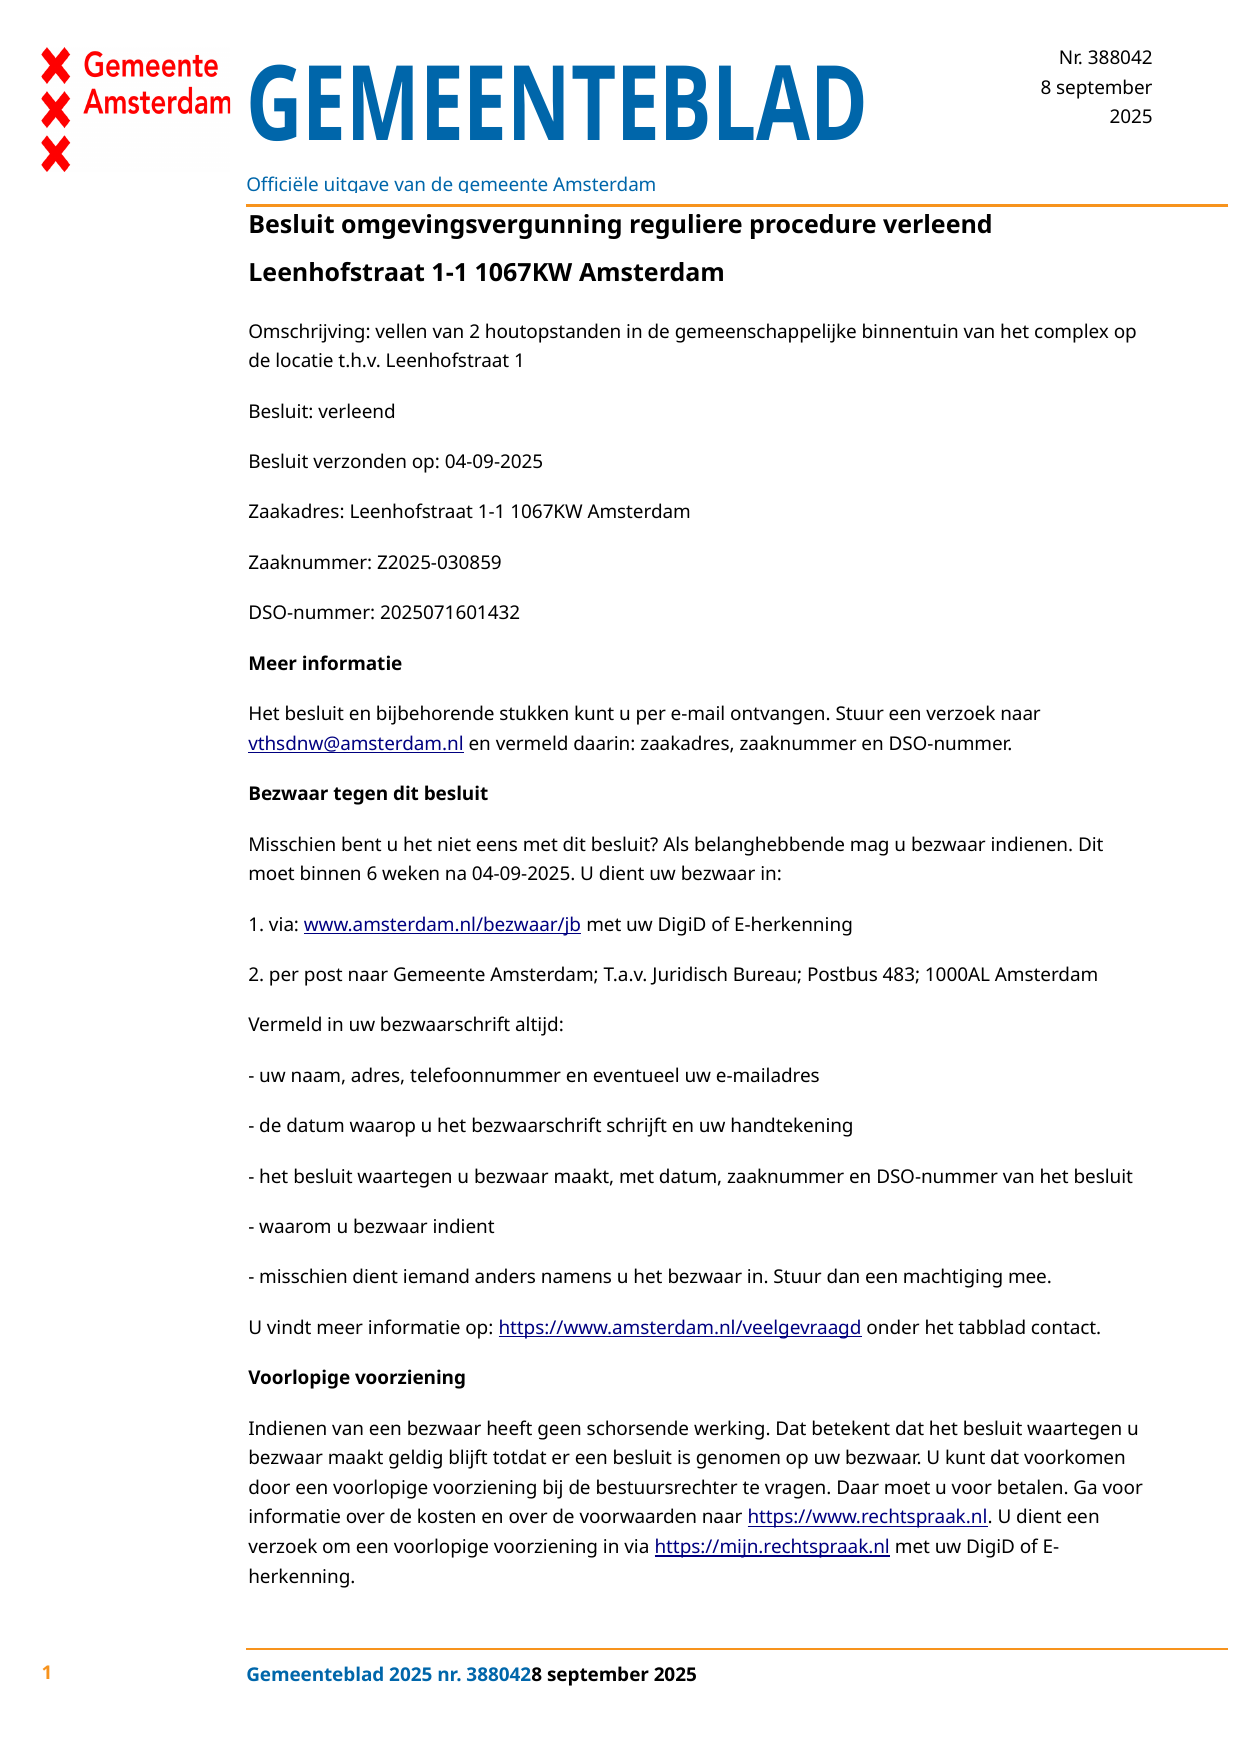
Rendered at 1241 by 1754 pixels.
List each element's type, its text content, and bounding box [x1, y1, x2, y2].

text - het besluit waartegen u bezwaar maakt, met datum, zaaknummer en DSO-nummer van het besluit [248, 1163, 1152, 1189]
text Omschrijving: vellen van 2 houtopstanden in de gemeenschappelijke binnentuin van het complex op de locatie t.h.v. Leenhofstraat 1 [248, 318, 1152, 373]
text 1. via: www.amsterdam.nl/bezwaar/jb met uw DigiD of E-herkenning [248, 911, 1152, 937]
text - uw naam, adres, telefoonnummer en eventueel uw e-mailadres [248, 1062, 1152, 1088]
text - de datum waarop u het bezwaarschrift schrijft en uw handtekening [248, 1112, 1152, 1138]
text Besluit omgevingsvergunning reguliere procedure verleend Leenhofstraat 1-1 1067KW Amsterdam [248, 207, 1152, 288]
text 2. per post naar Gemeente Amsterdam; T.a.v. Juridisch Bureau; Postbus 483; 1000AL Amsterdam [248, 961, 1152, 987]
text Zaakadres: Leenhofstraat 1-1 1067KW Amsterdam [248, 499, 1152, 524]
text - misschien dient iemand anders namens u het bezwaar in. Stuur dan een machtiging mee. [248, 1264, 1152, 1289]
text Besluit verzonden op: 04-09-2025 [248, 448, 1152, 474]
text DSO-nummer: 2025071601432 [248, 599, 1152, 625]
text Vermeld in uw bezwaarschrift altijd: [248, 1012, 1152, 1037]
text Misschien bent u het niet eens met dit besluit? Als belanghebbende mag u bezwaar indienen. Dit moet binnen 6 weken na 04-09-2025. U dient uw bezwaar in: [248, 831, 1152, 886]
text Indienen van een bezwaar heeft geen schorsende werking. Dat betekent dat het besluit waartegen u bezwaar maakt geldig blijft totdat er een besluit is genomen op uw bezwaar. U kunt dat voorkomen door een voorlopige voorziening bij de bestuursrechter te vragen. Daar moet u voor betalen. Ga voor informatie over de kosten en over de voorwaarden naar https://www.rechtspraak.nl. U dient een verzoek om een voorlopige voorziening in via https://mijn.rechtspraak.nl met uw DigiD of E-herkenning. [248, 1415, 1152, 1589]
text U vindt meer informatie op: https://www.amsterdam.nl/veelgevraagd onder het tabblad contact. [248, 1314, 1152, 1340]
text Zaaknummer: Z2025-030859 [248, 549, 1152, 575]
text Meer informatie [248, 650, 1152, 676]
text Besluit: verleend [248, 398, 1152, 424]
text Voorlopige voorziening [248, 1364, 1152, 1390]
text - waarom u bezwaar indient [248, 1213, 1152, 1239]
text Bezwaar tegen dit besluit [248, 780, 1152, 806]
text Het besluit en bijbehorende stukken kunt u per e-mail ontvangen. Stuur een verzoek naar vthsdnw@amsterdam.nl en vermeld daarin: zaakadres, zaaknummer en DSO-nummer. [248, 700, 1152, 756]
picture [41, 47, 231, 172]
